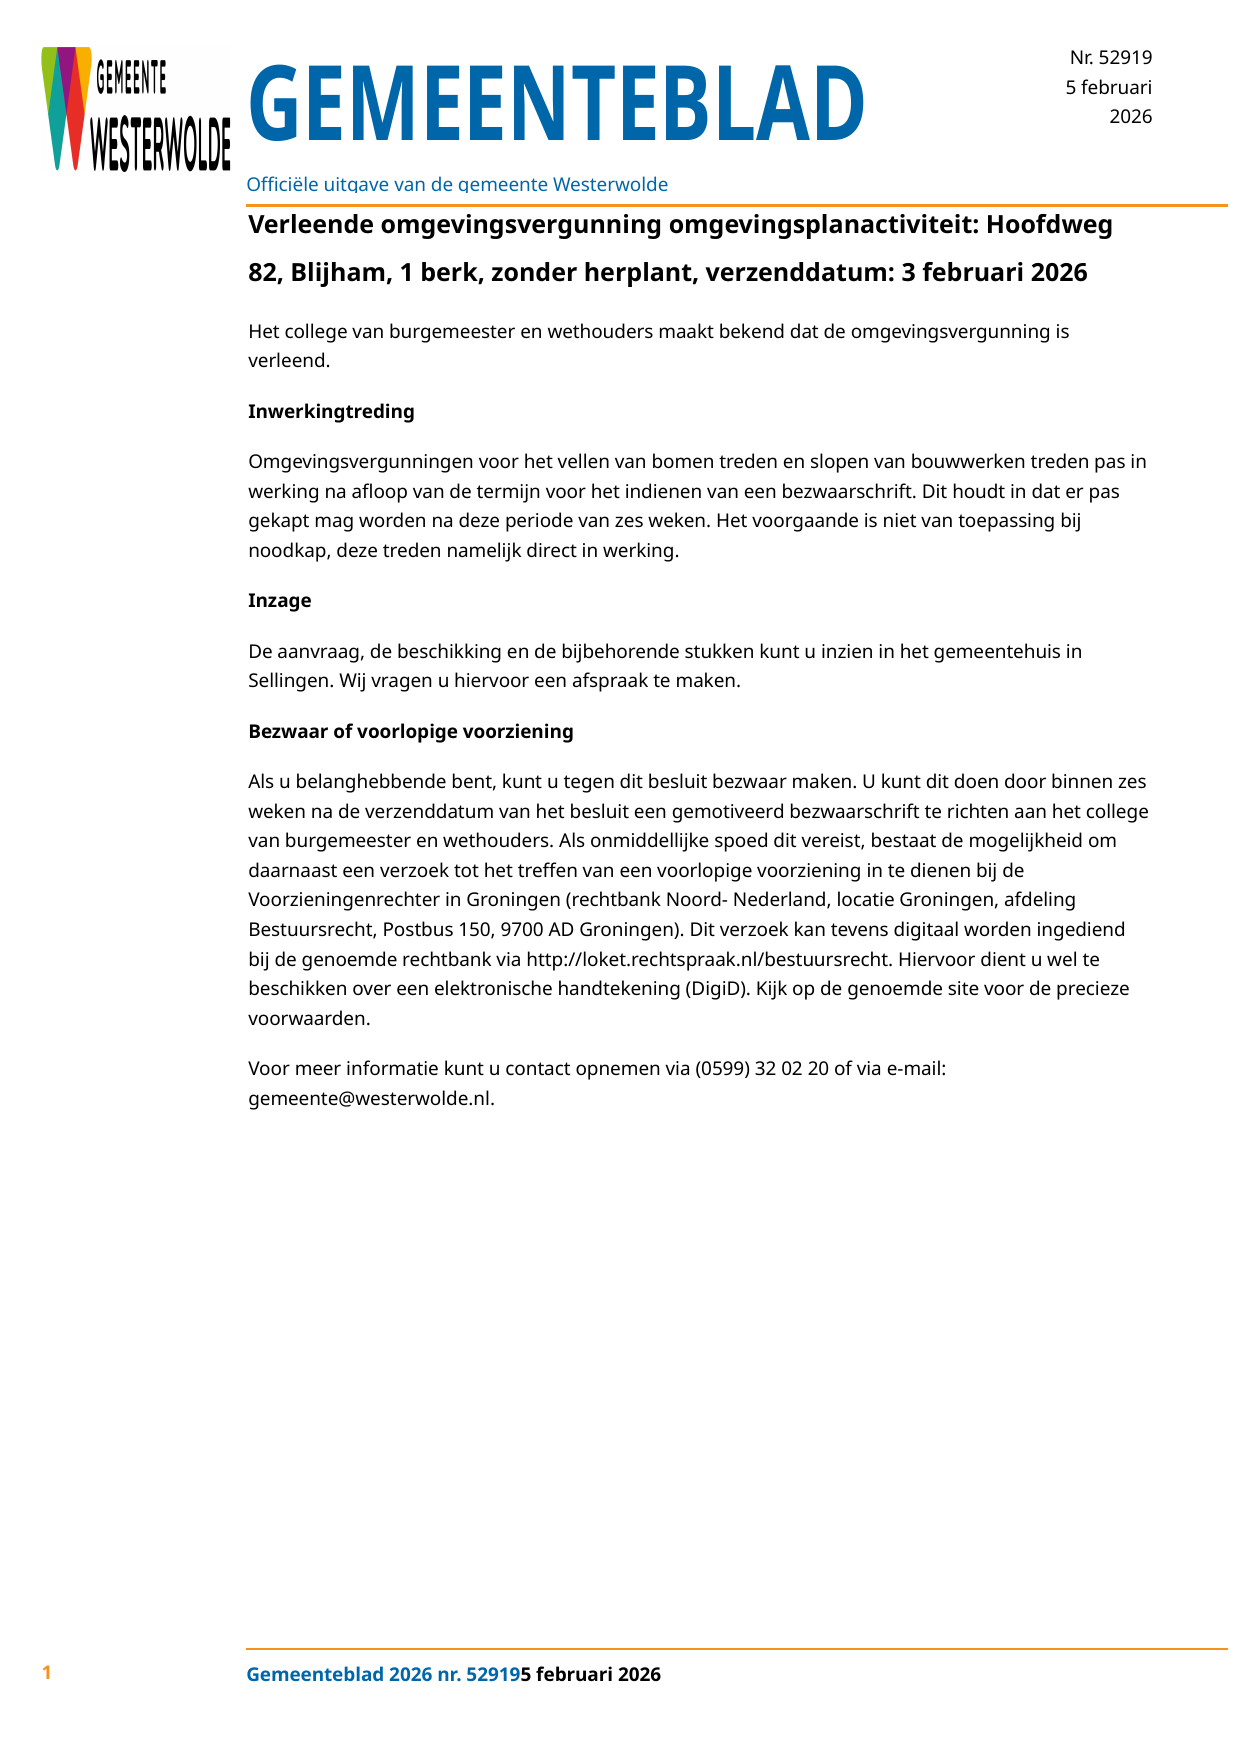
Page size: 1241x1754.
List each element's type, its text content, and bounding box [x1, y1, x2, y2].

text Verleende omgevingsvergunning omgevingsplanactiviteit: Hoofdweg 82, Blijham, 1 berk, zonder herplant, verzenddatum: 3 februari 2026 [248, 207, 1152, 288]
text Inzage [248, 587, 1152, 613]
text Inwerkingtreding [248, 398, 1152, 424]
text Bezwaar of voorlopige voorziening [248, 718, 1152, 744]
text Als u belanghebbende bent, kunt u tegen dit besluit bezwaar maken. U kunt dit doen door binnen zes weken na de verzenddatum van het besluit een gemotiveerd bezwaarschrift te richten aan het college van burgemeester en wethouders. Als onmiddellijke spoed dit vereist, bestaat de mogelijkheid om daarnaast een verzoek tot het treffen van een voorlopige voorziening in te dienen bij de Voorzieningenrechter in Groningen (rechtbank Noord- Nederland, locatie Groningen, afdeling Bestuursrecht, Postbus 150, 9700 AD Groningen). Dit verzoek kan tevens digitaal worden ingediend bij de genoemde rechtbank via http://loket.rechtspraak.nl/bestuursrecht. Hiervoor dient u wel te beschikken over een elektronische handtekening (DigiD). Kijk op de genoemde site voor de precieze voorwaarden. [248, 768, 1152, 1031]
text Het college van burgemeester en wethouders maakt bekend dat de omgevingsvergunning is verleend. [248, 318, 1152, 373]
text De aanvraag, de beschikking en de bijbehorende stukken kunt u inzien in het gemeentehuis in Sellingen. Wij vragen u hiervoor een afspraak te maken. [248, 638, 1152, 693]
picture [41, 47, 231, 172]
text Voor meer informatie kunt u contact opnemen via (0599) 32 02 20 of via e-mail: gemeente@westerwolde.nl. [248, 1055, 1152, 1111]
text Omgevingsvergunningen voor het vellen van bomen treden en slopen van bouwwerken treden pas in werking na afloop van de termijn voor het indienen van een bezwaarschrift. Dit houdt in dat er pas gekapt mag worden na deze periode van zes weken. Het voorgaande is niet van toepassing bij noodkap, deze treden namelijk direct in werking. [248, 448, 1152, 563]
